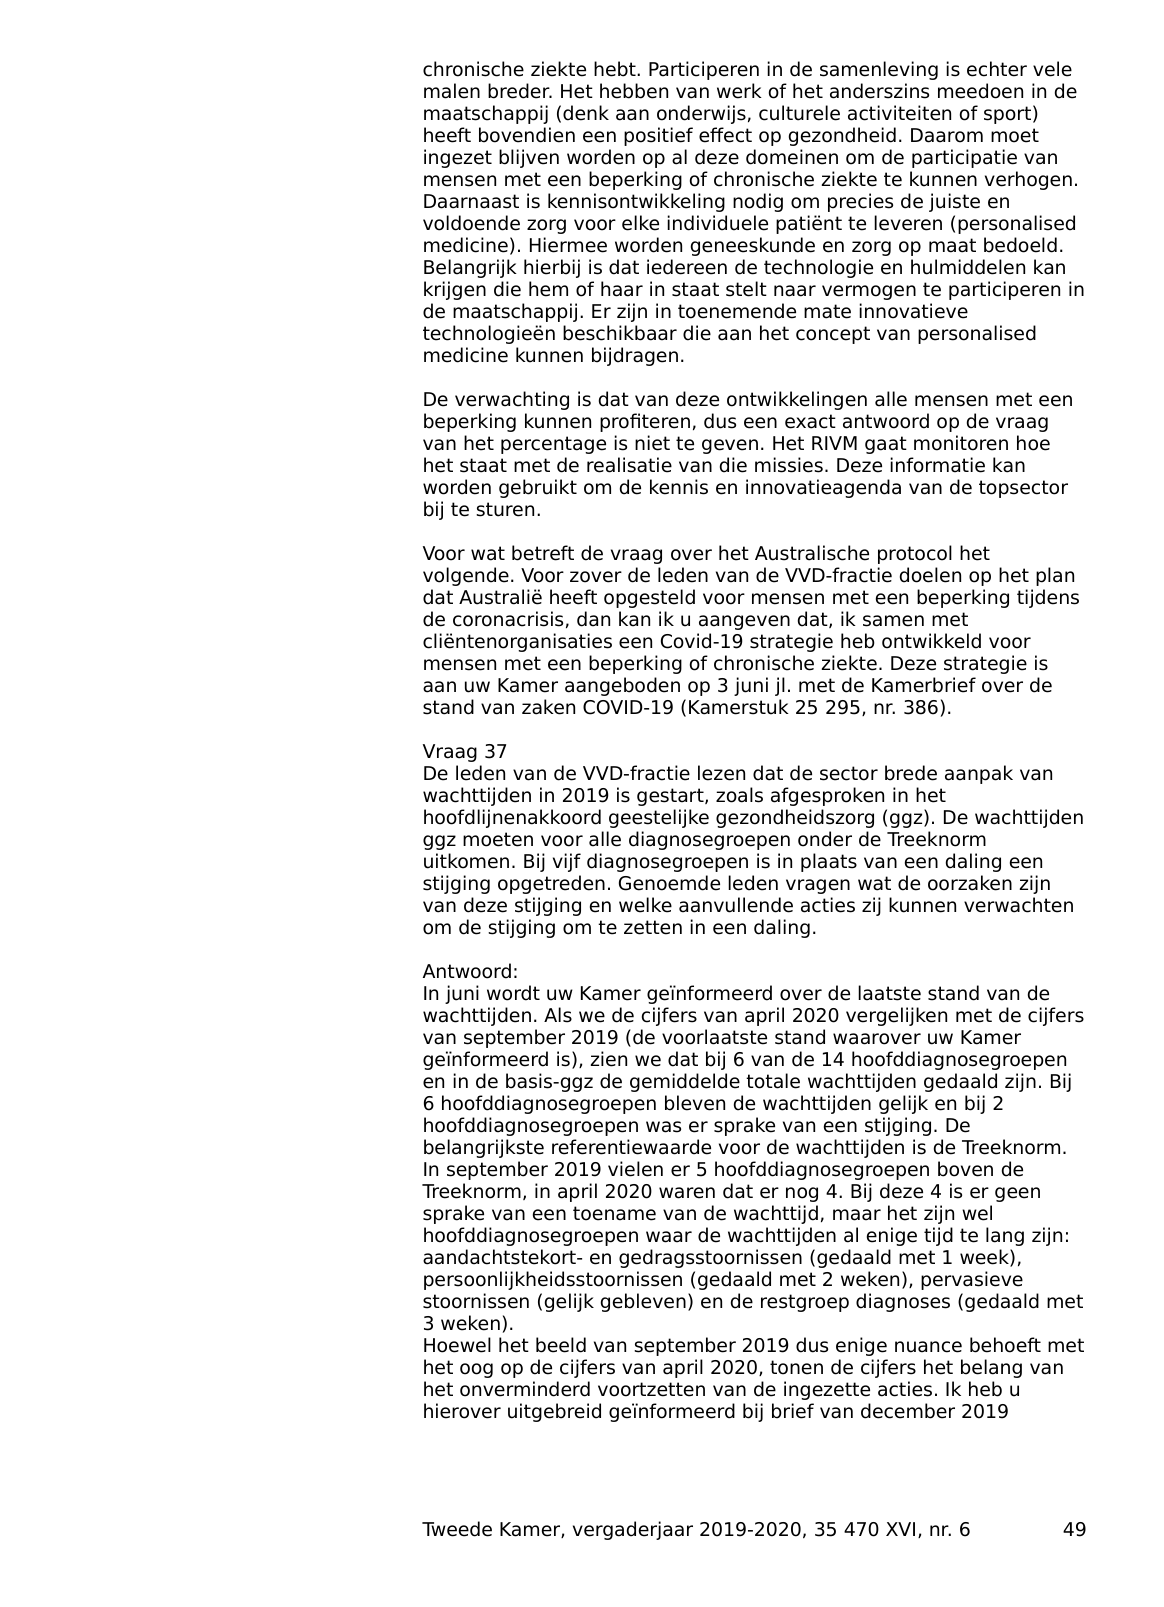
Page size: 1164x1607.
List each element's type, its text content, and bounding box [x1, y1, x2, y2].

text Voor wat betreft de vraag over het Australische protocol het volgende. Voor zover de leden van de VVD-fractie doelen op het plan dat Australië heeft opgesteld voor mensen met een beperking tijdens de coronacrisis, dan kan ik u aangeven dat, ik samen met cliëntenorganisaties een Covid-19 strategie heb ontwikkeld voor mensen met een beperking of chronische ziekte. Deze strategie is aan uw Kamer aangeboden op 3 juni jl. met de Kamerbrief over de stand van zaken COVID-19 (Kamerstuk 25 295, nr. 386). [422, 543, 1087, 719]
text Vraag 37 [422, 741, 1087, 763]
text Antwoord: [422, 961, 1087, 983]
text In juni wordt uw Kamer geïnformeerd over de laatste stand van de wachttijden. Als we de cijfers van april 2020 vergelijken met de cijfers van september 2019 (de voorlaatste stand waarover uw Kamer geïnformeerd is), zien we dat bij 6 van de 14 hoofddiagnosegroepen en in de basis-ggz de gemiddelde totale wachttijden gedaald zijn. Bij 6 hoofddiagnosegroepen bleven de wachttijden gelijk en bij 2 hoofddiagnosegroepen was er sprake van een stijging. De belangrijkste referentiewaarde voor de wachttijden is de Treeknorm. In september 2019 vielen er 5 hoofddiagnosegroepen boven de Treeknorm, in april 2020 waren dat er nog 4. Bij deze 4 is er geen sprake van een toename van de wachttijd, maar het zijn wel hoofddiagnosegroepen waar de wachttijden al enige tijd te lang zijn: aandachtstekort- en gedragsstoornissen (gedaald met 1 week), persoonlijkheidsstoornissen (gedaald met 2 weken), pervasieve stoornissen (gelijk gebleven) en de restgroep diagnoses (gedaald met 3 weken). [422, 983, 1087, 1335]
text De leden van de VVD-fractie lezen dat de sector brede aanpak van wachttijden in 2019 is gestart, zoals afgesproken in het hoofdlijnenakkoord geestelijke gezondheidszorg (ggz). De wachttijden ggz moeten voor alle diagnosegroepen onder de Treeknorm uitkomen. Bij vijf diagnosegroepen is in plaats van een daling een stijging opgetreden. Genoemde leden vragen wat de oorzaken zijn van deze stijging en welke aanvullende acties zij kunnen verwachten om de stijging om te zetten in een daling. [422, 763, 1087, 939]
text Hoewel het beeld van september 2019 dus enige nuance behoeft met het oog op de cijfers van april 2020, tonen de cijfers het belang van het onverminderd voortzetten van de ingezette acties. Ik heb u hierover uitgebreid geïnformeerd bij brief van december 2019 [422, 1335, 1087, 1423]
text chronische ziekte hebt. Participeren in de samenleving is echter vele malen breder. Het hebben van werk of het anderszins meedoen in de maatschappij (denk aan onderwijs, culturele activiteiten of sport) heeft bovendien een positief effect op gezondheid. Daarom moet ingezet blijven worden op al deze domeinen om de participatie van mensen met een beperking of chronische ziekte te kunnen verhogen. Daarnaast is kennisontwikkeling nodig om precies de juiste en voldoende zorg voor elke individuele patiënt te leveren (personalised medicine). Hiermee worden geneeskunde en zorg op maat bedoeld. Belangrijk hierbij is dat iedereen de technologie en hulmiddelen kan krijgen die hem of haar in staat stelt naar vermogen te participeren in de maatschappij. Er zijn in toenemende mate innovatieve technologieën beschikbaar die aan het concept van personalised medicine kunnen bijdragen. [422, 59, 1087, 367]
text De verwachting is dat van deze ontwikkelingen alle mensen met een beperking kunnen profiteren, dus een exact antwoord op de vraag van het percentage is niet te geven. Het RIVM gaat monitoren hoe het staat met de realisatie van die missies. Deze informatie kan worden gebruikt om de kennis en innovatieagenda van de topsector bij te sturen. [422, 389, 1087, 521]
